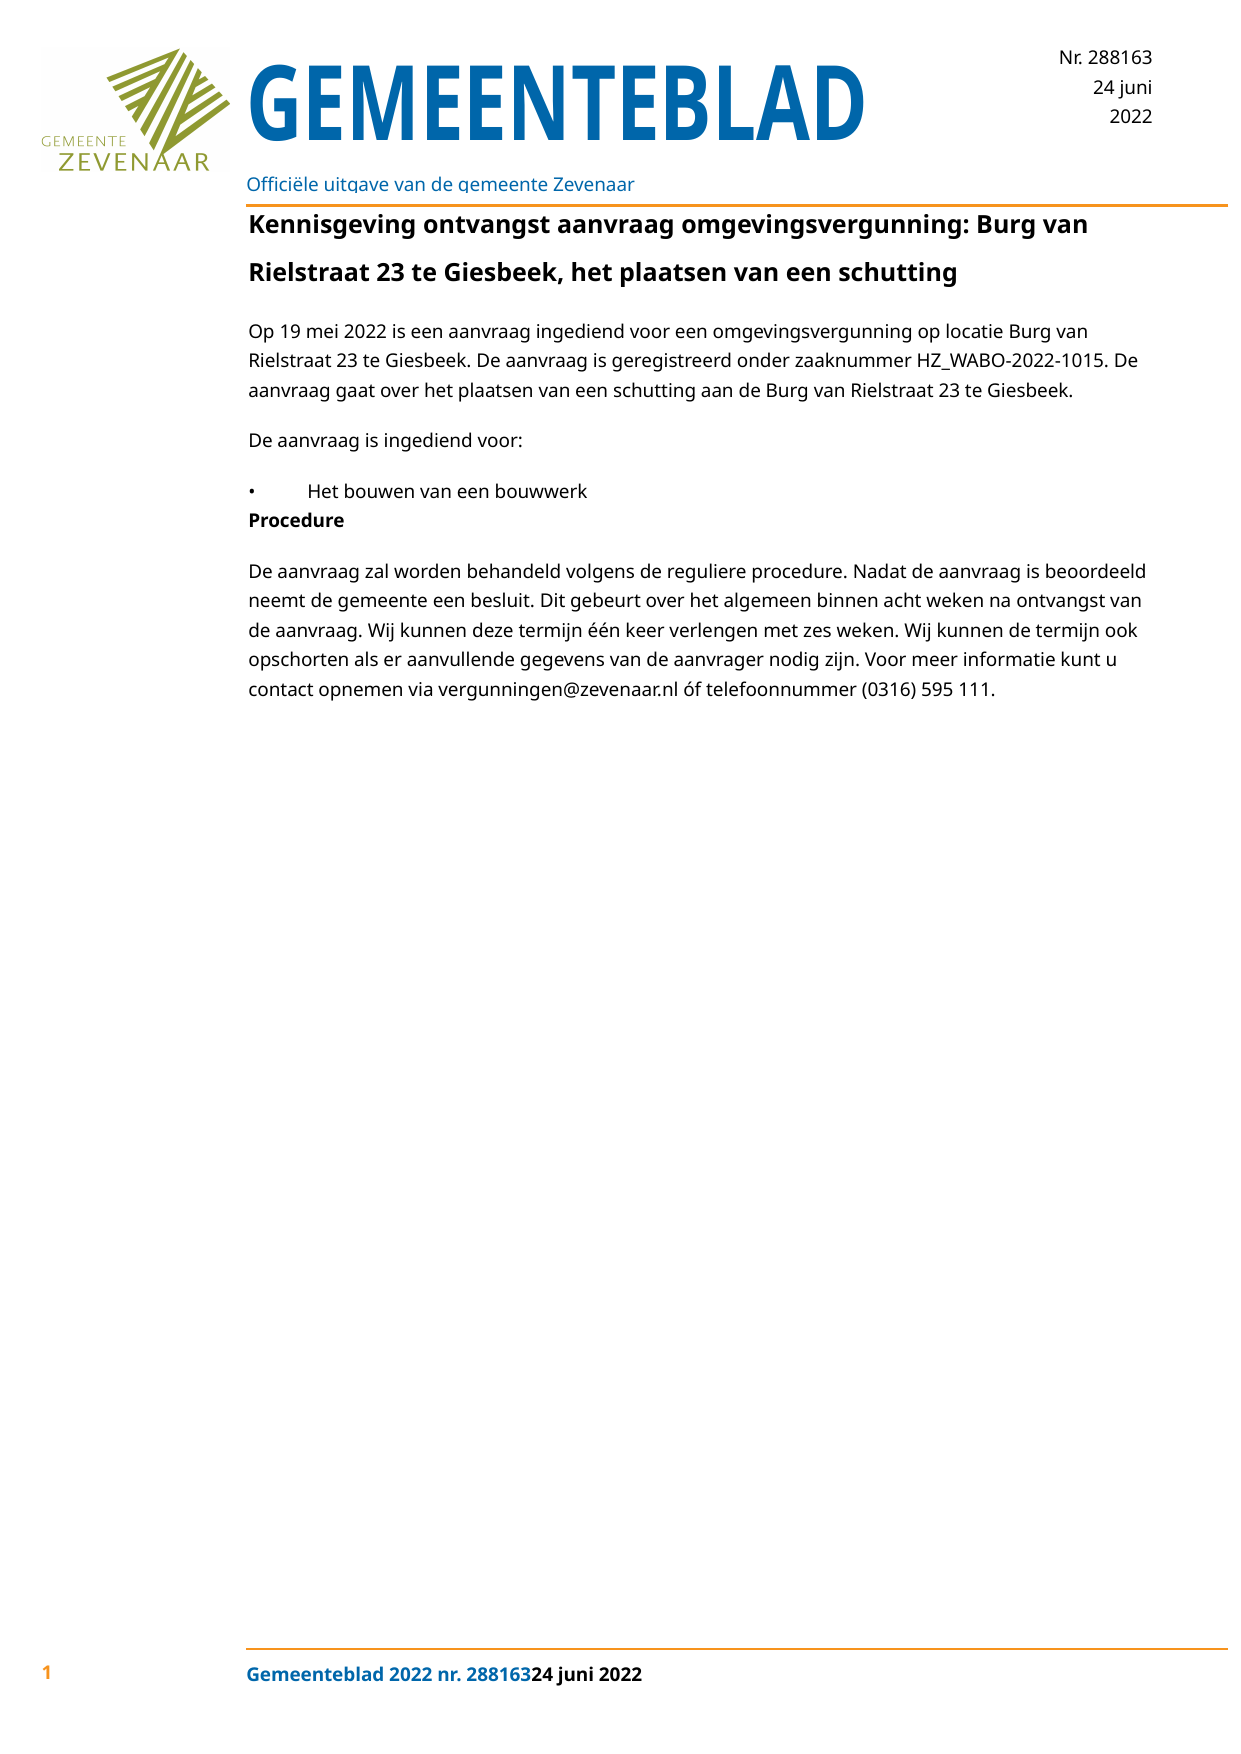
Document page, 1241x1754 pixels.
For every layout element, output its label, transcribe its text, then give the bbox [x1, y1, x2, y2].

text De aanvraag zal worden behandeld volgens de reguliere procedure. Nadat de aanvraag is beoordeeld neemt de gemeente een besluit. Dit gebeurt over het algemeen binnen acht weken na ontvangst van de aanvraag. Wij kunnen deze termijn één keer verlengen met zes weken. Wij kunnen de termijn ook opschorten als er aanvullende gegevens van de aanvrager nodig zijn. Voor meer informatie kunt u contact opnemen via vergunningen@zevenaar.nl óf telefoonnummer (0316) 595 111. [248, 558, 1152, 702]
text Kennisgeving ontvangst aanvraag omgevingsvergunning: Burg van Rielstraat 23 te Giesbeek, het plaatsen van een schutting [248, 207, 1152, 288]
text Procedure [248, 507, 1152, 533]
text De aanvraag is ingediend voor: [248, 427, 1152, 453]
text Op 19 mei 2022 is een aanvraag ingediend voor een omgevingsvergunning op locatie Burg van Rielstraat 23 te Giesbeek. De aanvraag is geregistreerd onder zaaknummer HZ_WABO-2022-1015. De aanvraag gaat over het plaatsen van een schutting aan de Burg van Rielstraat 23 te Giesbeek. [248, 318, 1152, 403]
picture [41, 47, 231, 172]
list Het bouwen van een bouwwerk [248, 478, 1152, 504]
